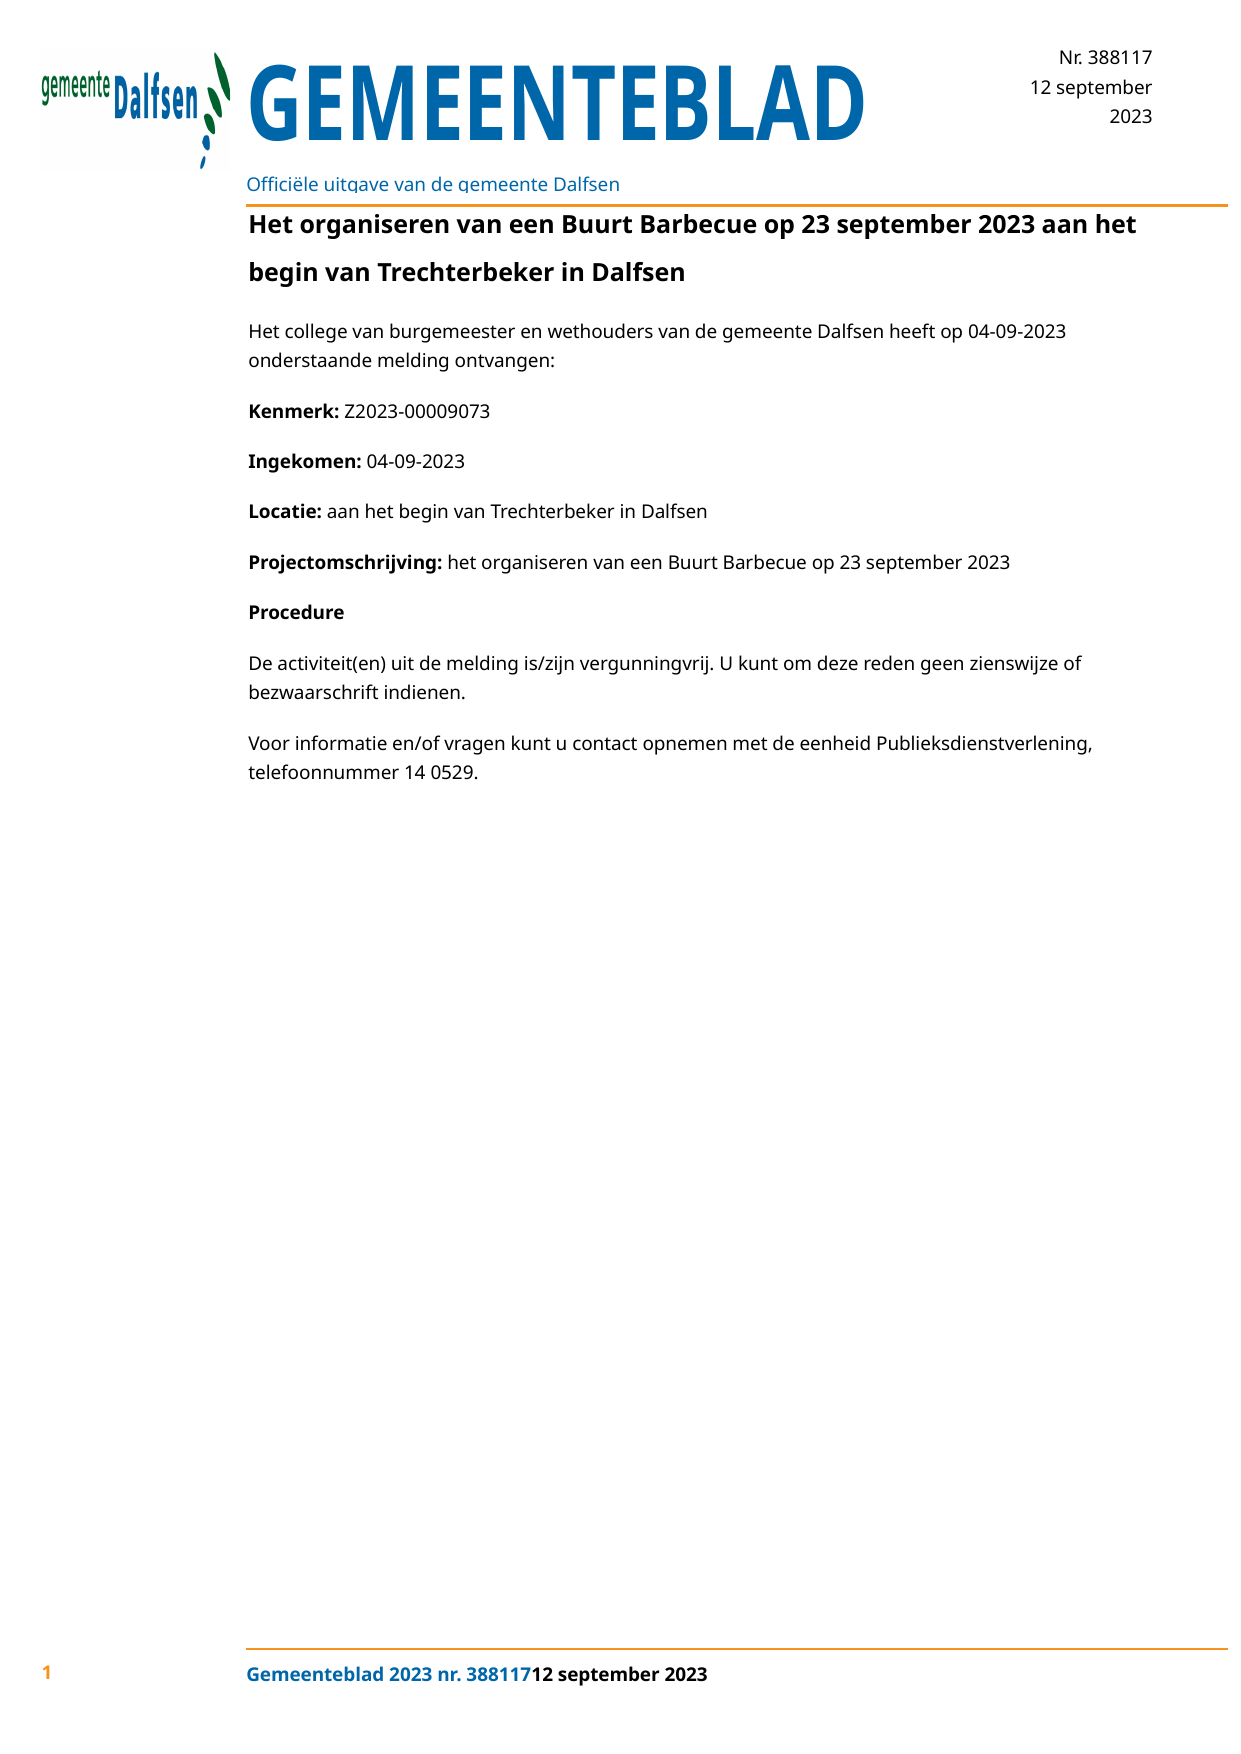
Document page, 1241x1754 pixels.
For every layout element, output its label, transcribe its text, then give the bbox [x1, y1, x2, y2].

text Het college van burgemeester en wethouders van de gemeente Dalfsen heeft op 04-09-2023 onderstaande melding ontvangen: [248, 318, 1152, 373]
text Het organiseren van een Buurt Barbecue op 23 september 2023 aan het begin van Trechterbeker in Dalfsen [248, 207, 1152, 288]
picture [41, 47, 231, 172]
text Ingekomen: 04-09-2023 [248, 448, 1152, 474]
text Kenmerk: Z2023-00009073 [248, 398, 1152, 424]
text Locatie: aan het begin van Trechterbeker in Dalfsen [248, 499, 1152, 524]
text Projectomschrijving: het organiseren van een Buurt Barbecue op 23 september 2023 [248, 549, 1152, 575]
text Voor informatie en/of vragen kunt u contact opnemen met de eenheid Publieksdienstverlening, telefoonnummer 14 0529. [248, 730, 1152, 785]
text De activiteit(en) uit de melding is/zijn vergunningvrij. U kunt om deze reden geen zienswijze of bezwaarschrift indienen. [248, 650, 1152, 705]
text Procedure [248, 599, 1152, 625]
